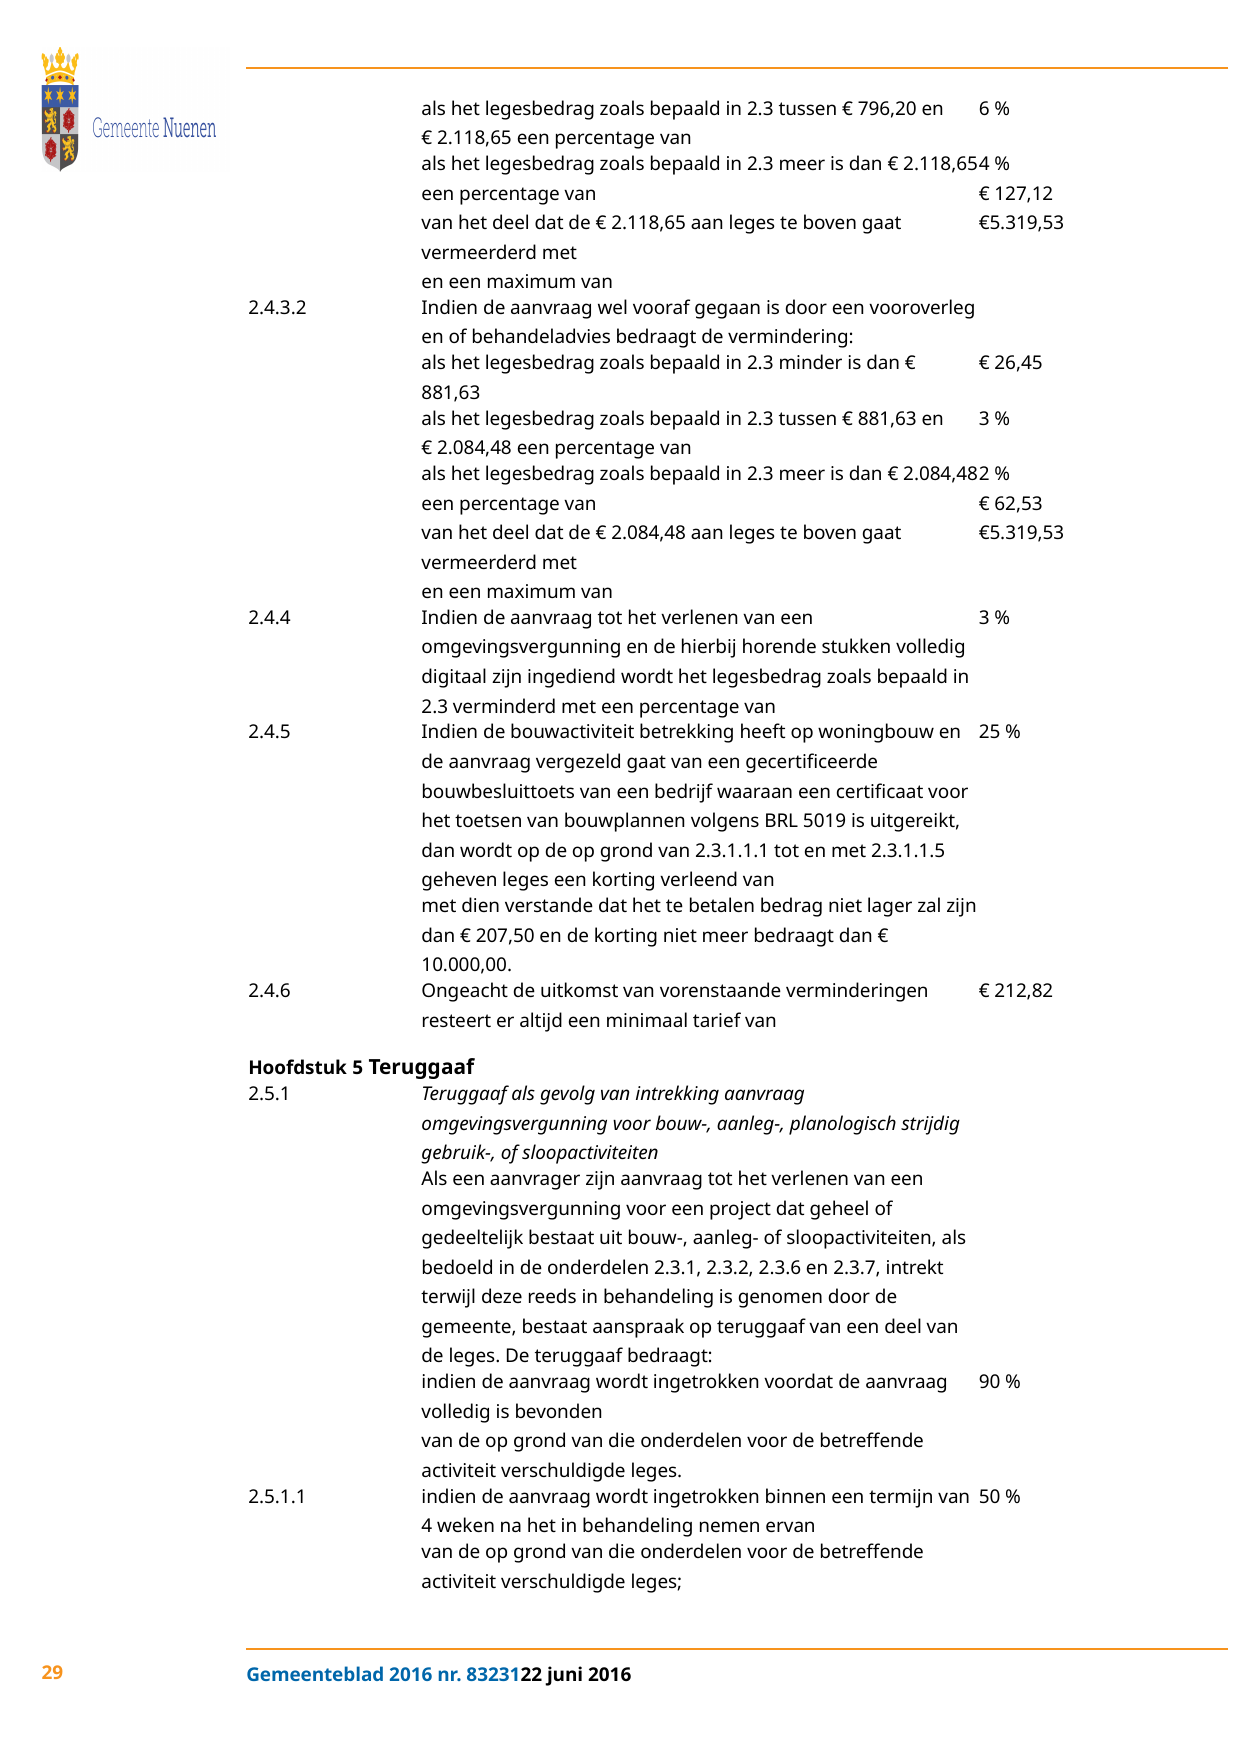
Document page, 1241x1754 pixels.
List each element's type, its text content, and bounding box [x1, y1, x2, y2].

table_cell 2.4.5 [248, 719, 421, 892]
table_cell 2 % € 62,53 €5.319,53 [979, 460, 1152, 604]
table_cell [979, 1538, 1152, 1593]
table_cell 25 % [979, 719, 1152, 892]
table_cell 4 % € 127,12 €5.319,53 [979, 150, 1152, 294]
table_cell [248, 1165, 421, 1368]
table_header Teruggaaf als gevolg van intrekking aanvraag omgevingsvergunning voor bouw-, aanleg-, planologisch strijdig gebruik-, of sloopactiviteiten [421, 1080, 978, 1165]
table_cell [248, 350, 421, 405]
table_cell 6 % [979, 95, 1152, 150]
picture [41, 47, 231, 172]
table_cell 90 % [979, 1369, 1152, 1483]
table_cell € 212,82 [979, 977, 1152, 1032]
table_cell als het legesbedrag zoals bepaald in 2.3 tussen € 796,20 en € 2.118,65 een percentage van [421, 95, 978, 150]
table_cell [979, 892, 1152, 977]
table_cell Indien de aanvraag tot het verlenen van een omgevingsvergunning en de hierbij horende stukken volledig digitaal zijn ingediend wordt het legesbedrag zoals bepaald in 2.3 verminderd met een percentage van [421, 604, 978, 719]
table_cell 50 % [979, 1483, 1152, 1538]
table_header [979, 1080, 1152, 1165]
table_cell Indien de aanvraag wel vooraf gegaan is door een vooroverleg en of behandeladvies bedraagt de vermindering: [421, 294, 978, 349]
table_cell indien de aanvraag wordt ingetrokken binnen een termijn van 4 weken na het in behandeling nemen ervan [421, 1483, 978, 1538]
table_cell Indien de bouwactiviteit betrekking heeft op woningbouw en de aanvraag vergezeld gaat van een gecertificeerde bouwbesluittoets van een bedrijf waaraan een certificaat voor het toetsen van bouwplannen volgens BRL 5019 is uitgereikt, dan wordt op de op grond van 2.3.1.1.1 tot en met 2.3.1.1.5 geheven leges een korting verleend van [421, 719, 978, 892]
table_cell 3 % [979, 405, 1152, 460]
table_cell € 26,45 [979, 350, 1152, 405]
table_cell [248, 405, 421, 460]
table_cell indien de aanvraag wordt ingetrokken voordat de aanvraag volledig is bevonden van de op grond van die onderdelen voor de betreffende activiteit verschuldigde leges. [421, 1369, 978, 1483]
table_cell als het legesbedrag zoals bepaald in 2.3 tussen € 881,63 en € 2.084,48 een percentage van [421, 405, 978, 460]
table_cell [979, 1165, 1152, 1368]
table_cell Als een aanvrager zijn aanvraag tot het verlenen van een omgevingsvergunning voor een project dat geheel of gedeeltelijk bestaat uit bouw-, aanleg- of sloopactiviteiten, als bedoeld in de onderdelen 2.3.1, 2.3.2, 2.3.6 en 2.3.7, intrekt terwijl deze reeds in behandeling is genomen door de gemeente, bestaat aanspraak op teruggaaf van een deel van de leges. De teruggaaf bedraagt: [421, 1165, 978, 1368]
table_cell 3 % [979, 604, 1152, 719]
table_cell 2.5.1.1 [248, 1483, 421, 1538]
table_cell van de op grond van die onderdelen voor de betreffende activiteit verschuldigde leges; [421, 1538, 978, 1593]
table_cell [248, 150, 421, 294]
table_cell als het legesbedrag zoals bepaald in 2.3 meer is dan € 2.084,48 een percentage van van het deel dat de € 2.084,48 aan leges te boven gaat vermeerderd met en een maximum van [421, 460, 978, 604]
table_cell Ongeacht de uitkomst van vorenstaande verminderingen resteert er altijd een minimaal tarief van [421, 977, 978, 1032]
table_cell [248, 892, 421, 977]
table_cell 2.4.4 [248, 604, 421, 719]
text Hoofdstuk 5 Teruggaaf [248, 1052, 1152, 1080]
table_header 2.5.1 [248, 1080, 421, 1165]
table_cell [248, 460, 421, 604]
table_cell [248, 1538, 421, 1593]
table_cell als het legesbedrag zoals bepaald in 2.3 meer is dan € 2.118,65 een percentage van van het deel dat de € 2.118,65 aan leges te boven gaat vermeerderd met en een maximum van [421, 150, 978, 294]
table_cell [979, 294, 1152, 349]
table_cell [248, 95, 421, 150]
table_cell 2.4.6 [248, 977, 421, 1032]
table_cell [248, 1369, 421, 1483]
table_cell 2.4.3.2 [248, 294, 421, 349]
table_cell met dien verstande dat het te betalen bedrag niet lager zal zijn dan € 207,50 en de korting niet meer bedraagt dan € 10.000,00. [421, 892, 978, 977]
table_cell als het legesbedrag zoals bepaald in 2.3 minder is dan € 881,63 [421, 350, 978, 405]
